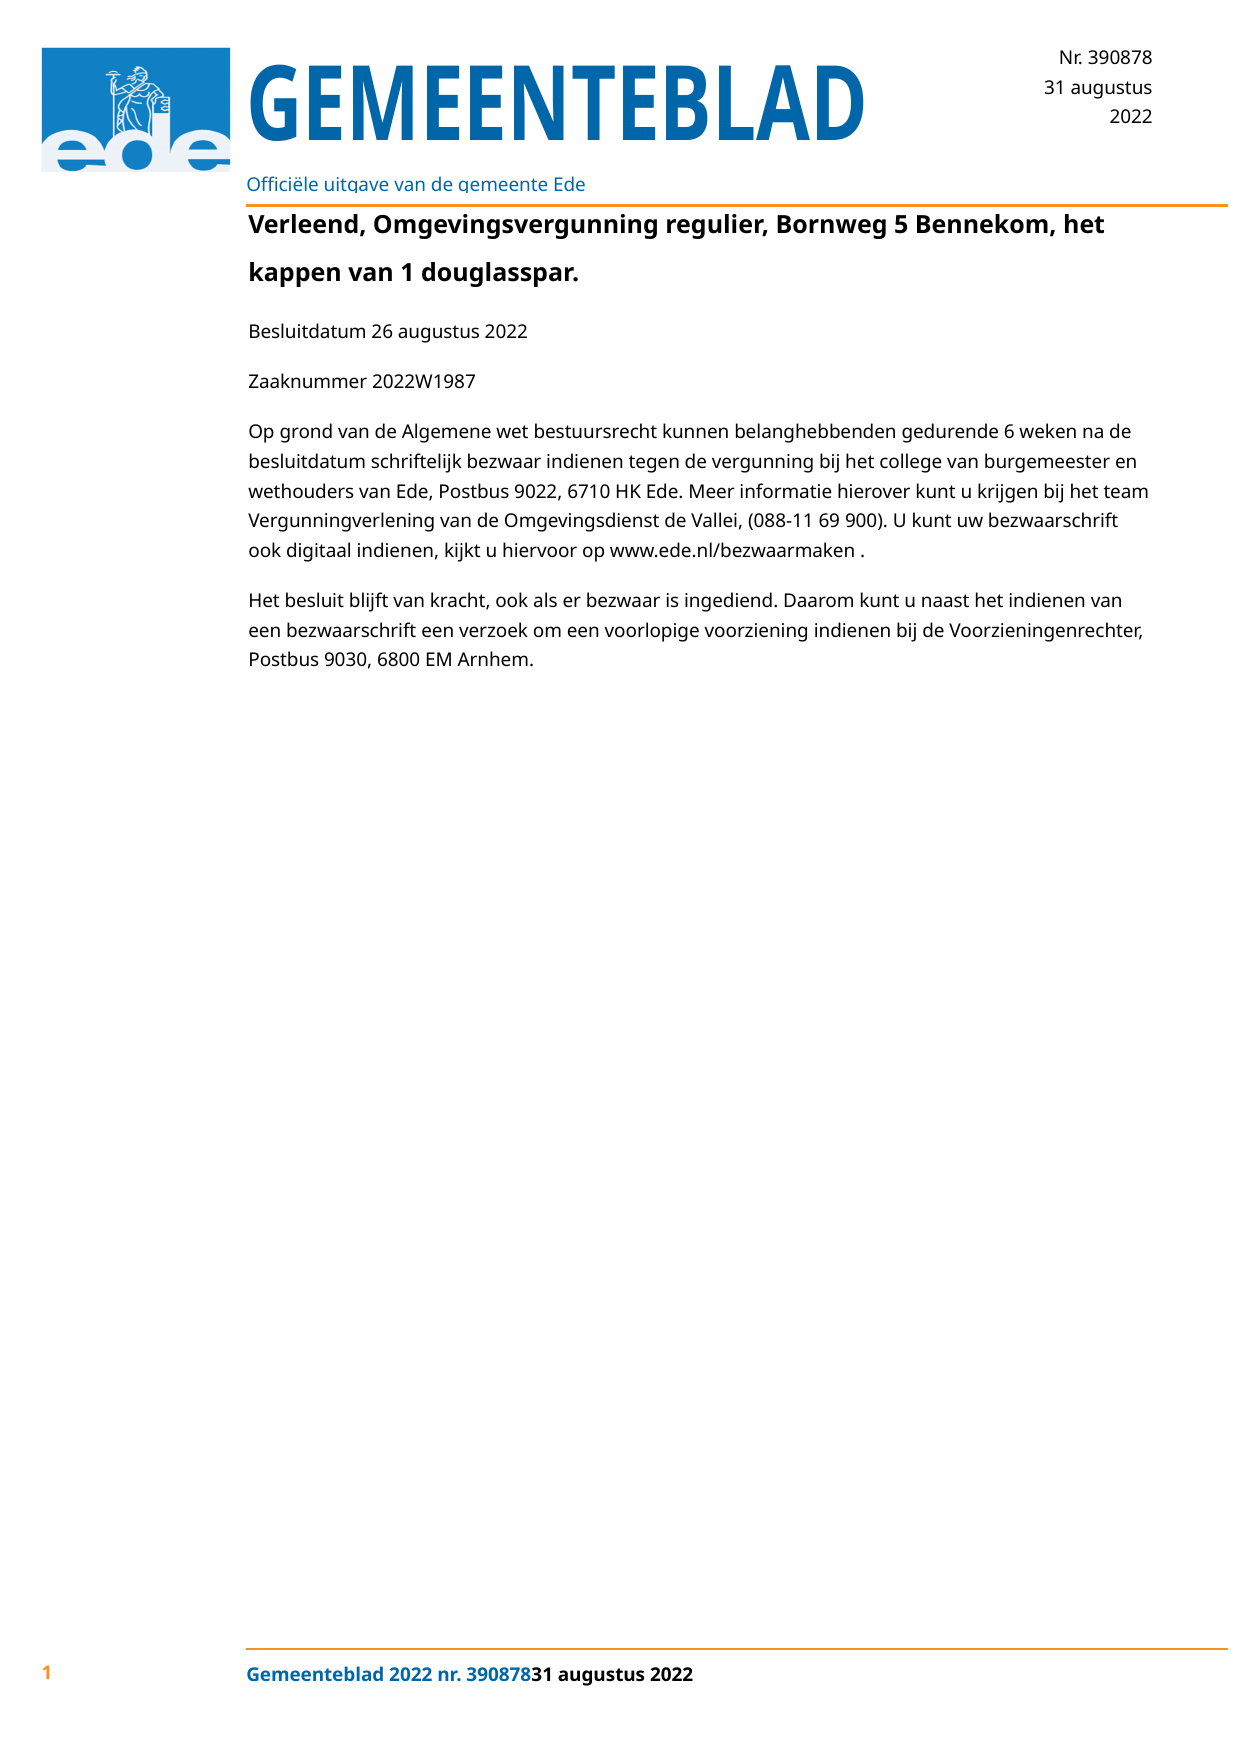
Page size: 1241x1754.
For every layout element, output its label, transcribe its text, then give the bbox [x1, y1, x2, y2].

text Het besluit blijft van kracht, ook als er bezwaar is ingediend. Daarom kunt u naast het indienen van een bezwaarschrift een verzoek om een voorlopige voorziening indienen bij de Voorzieningenrechter, Postbus 9030, 6800 EM Arnhem. [248, 587, 1152, 672]
text Op grond van de Algemene wet bestuursrecht kunnen belanghebbenden gedurende 6 weken na de besluitdatum schriftelijk bezwaar indienen tegen de vergunning bij het college van burgemeester en wethouders van Ede, Postbus 9022, 6710 HK Ede. Meer informatie hierover kunt u krijgen bij het team Vergunningverlening van de Omgevingsdienst de Vallei, (088-11 69 900). U kunt uw bezwaarschrift ook digitaal indienen, kijkt u hiervoor op www.ede.nl/bezwaarmaken . [248, 419, 1152, 563]
text Besluitdatum 26 augustus 2022 [248, 318, 1152, 344]
text Zaaknummer 2022W1987 [248, 368, 1152, 394]
picture [41, 47, 231, 172]
text Verleend, Omgevingsvergunning regulier, Bornweg 5 Bennekom, het kappen van 1 douglasspar. [248, 207, 1152, 288]
